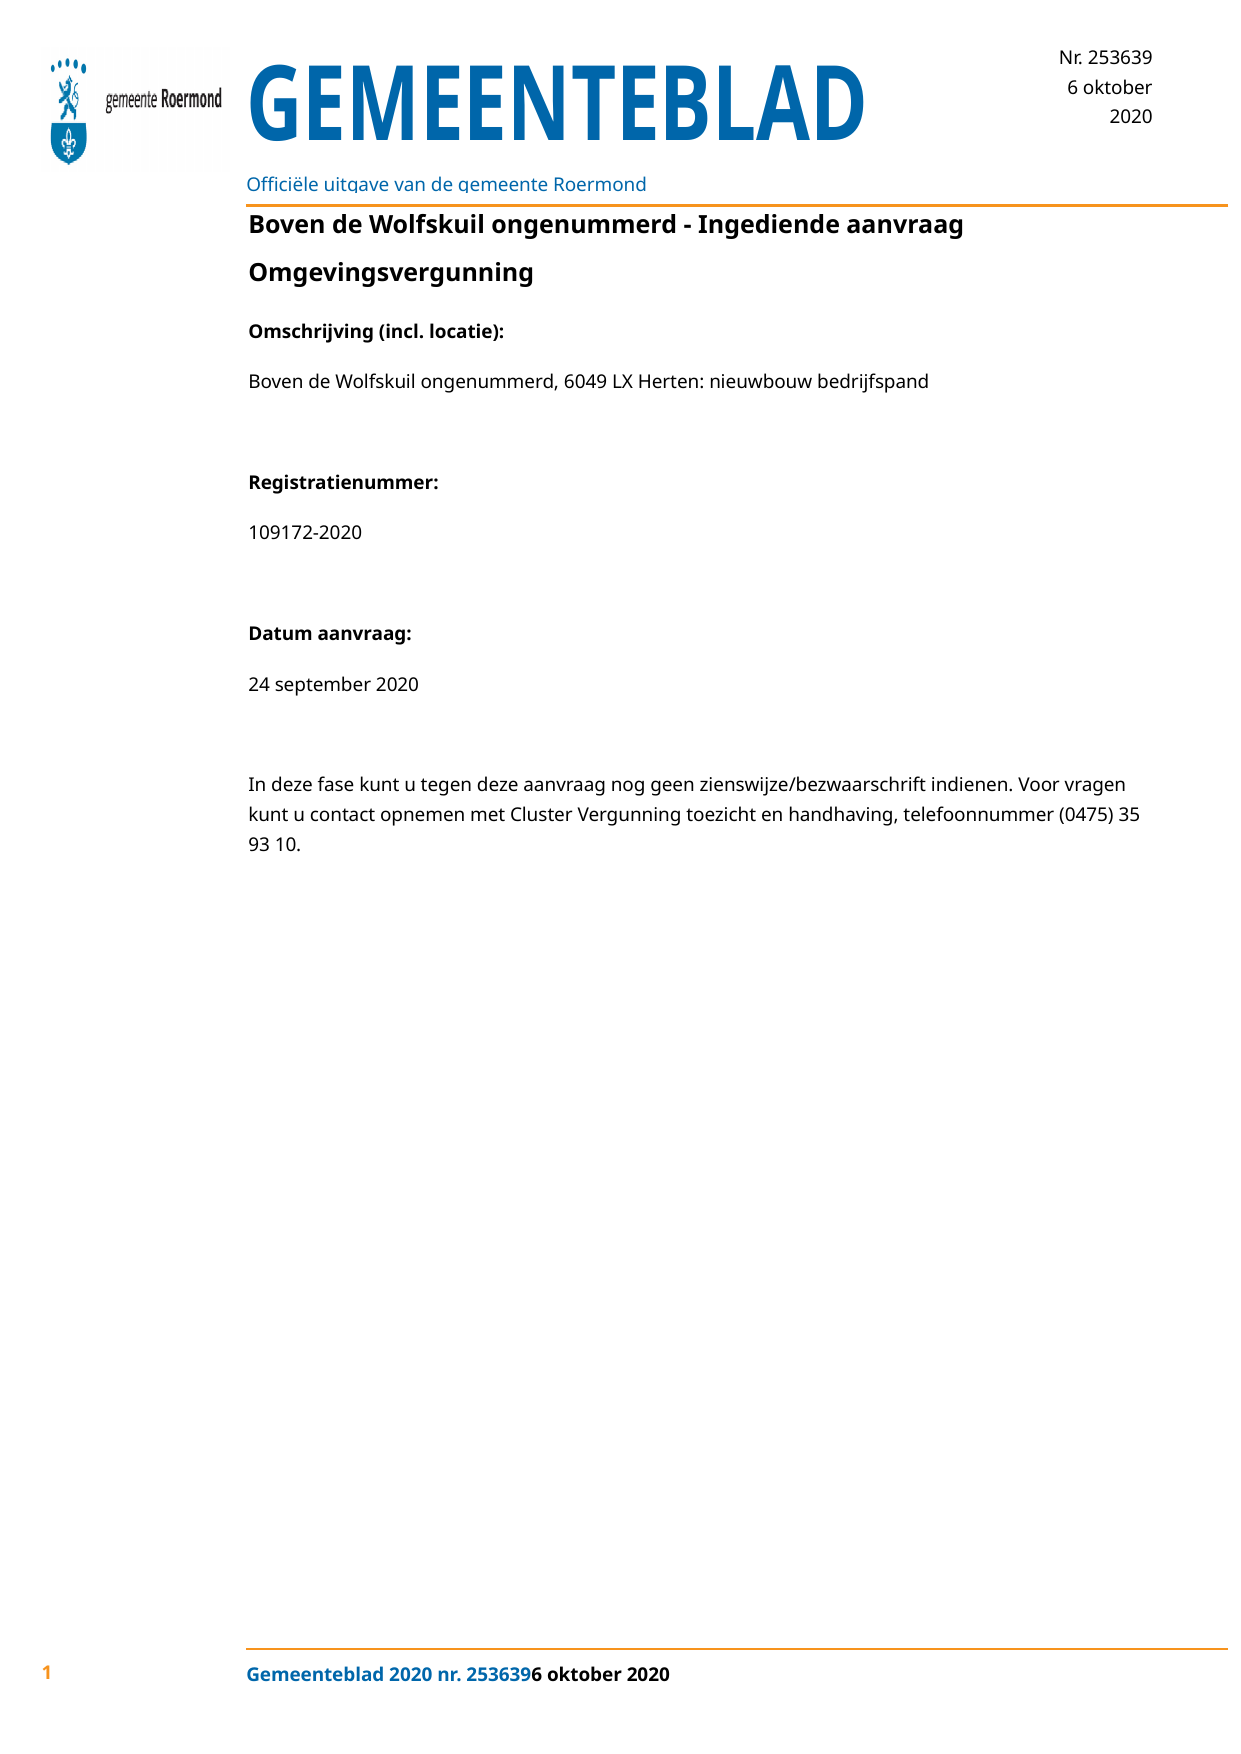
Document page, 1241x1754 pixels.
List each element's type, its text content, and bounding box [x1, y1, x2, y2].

picture [41, 47, 231, 172]
text In deze fase kunt u tegen deze aanvraag nog geen zienswijze/bezwaarschrift indienen. Voor vragen kunt u contact opnemen met Cluster Vergunning toezicht en handhaving, telefoonnummer (0475) 35 93 10. [248, 772, 1152, 857]
text 24 september 2020 [248, 671, 1152, 697]
text 109172-2020 [248, 519, 1152, 545]
text Registratienummer: [248, 469, 1152, 495]
text Boven de Wolfskuil ongenummerd, 6049 LX Herten: nieuwbouw bedrijfspand [248, 368, 1152, 394]
text Datum aanvraag: [248, 620, 1152, 646]
text Omschrijving (incl. locatie): [248, 318, 1152, 344]
text Boven de Wolfskuil ongenummerd - Ingediende aanvraag Omgevingsvergunning [248, 207, 1152, 288]
